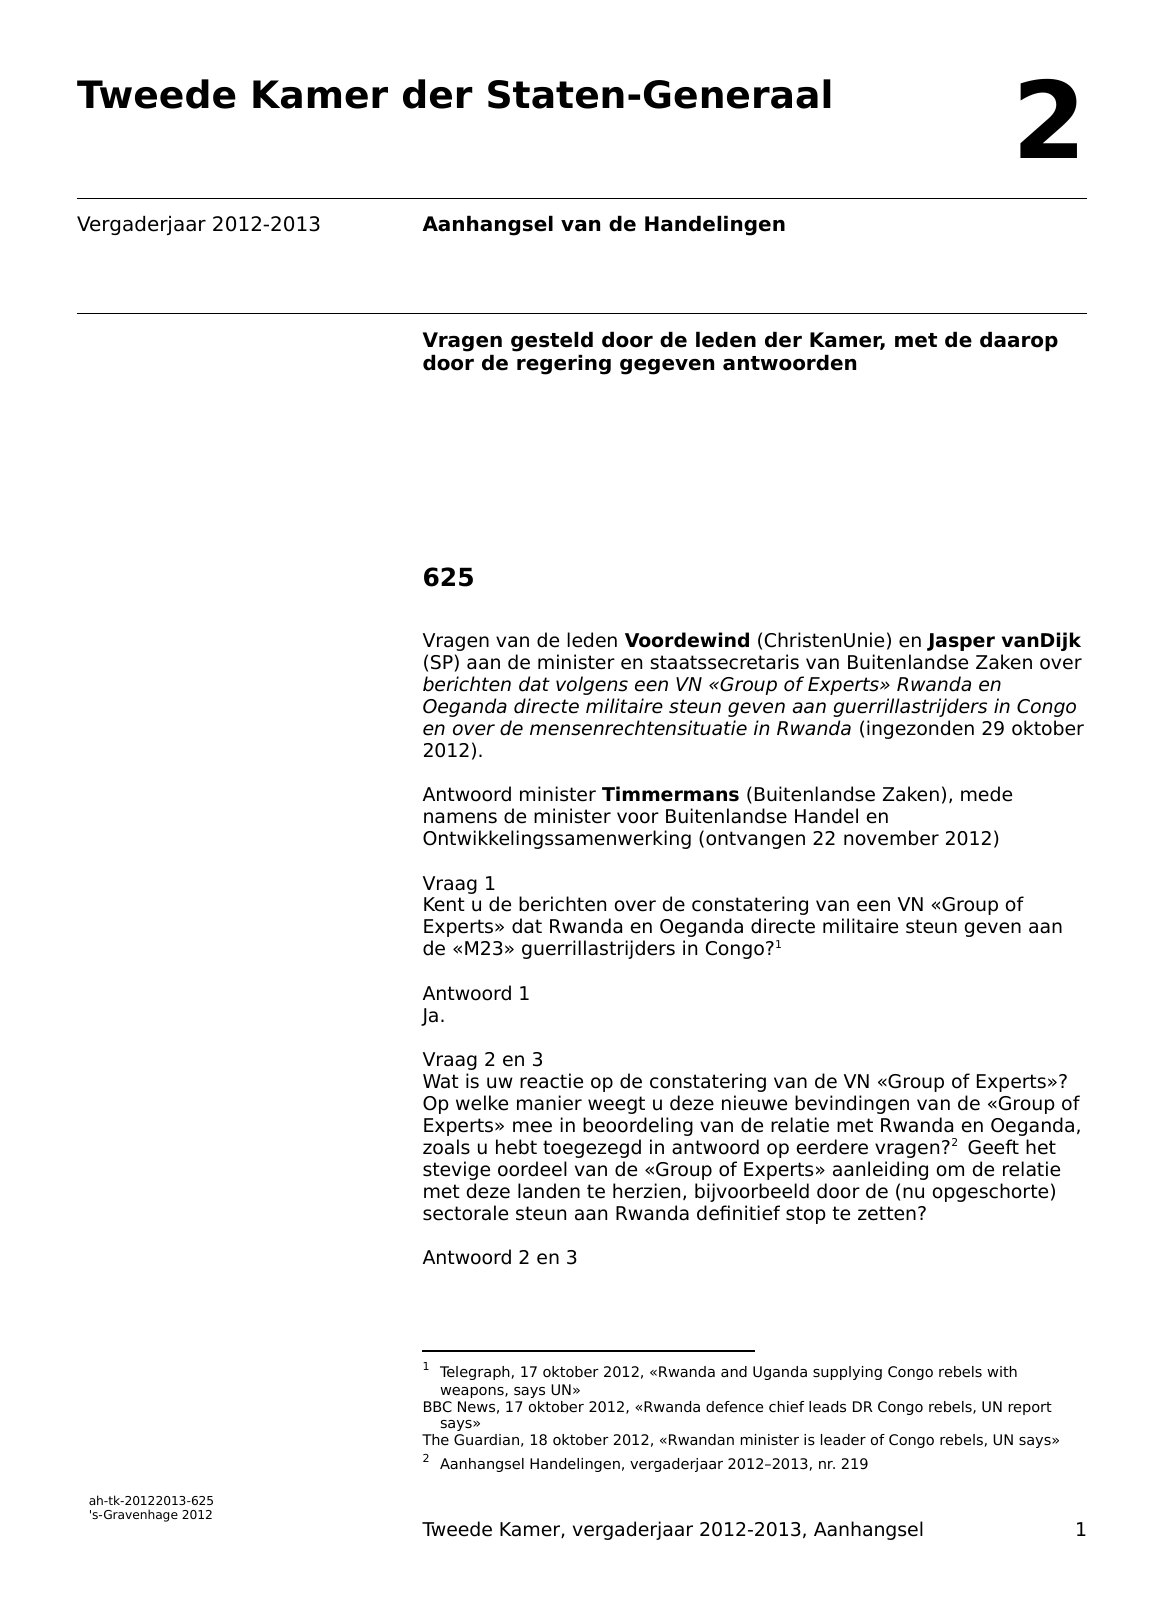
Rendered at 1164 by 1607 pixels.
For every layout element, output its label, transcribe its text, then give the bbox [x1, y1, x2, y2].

text ah-tk-20122013-625 [88, 1494, 323, 1508]
table_cell Aanhangsel van de Handelingen [422, 199, 1087, 313]
text The Guardian, 18 oktober 2012, «Rwandan minister is leader of Congo rebels, UN says» [422, 1432, 1087, 1449]
table_header Tweede Kamer der Staten-Generaal [77, 59, 886, 198]
text 625 [422, 563, 1087, 592]
text Vragen van de leden Voordewind (ChristenUnie) en Jasper vanDijk (SP) aan de minister en staatssecretaris van Buitenlandse Zaken over berichten dat volgens een VN «Group of Experts» Rwanda en Oeganda directe militaire steun geven aan guerrillastrijders in Congo en over de mensenrechtensituatie in Rwanda (ingezonden 29 oktober 2012). [422, 630, 1087, 762]
text Op welke manier weegt u deze nieuwe bevindingen van de «Group of Experts» mee in beoordeling van de relatie met Rwanda en Oeganda, zoals u hebt toegezegd in antwoord op eerdere vragen? Geeft het stevige oordeel van de «Group of Experts» aanleiding om de relatie met deze landen te herzien, bijvoorbeeld door de (nu opgeschorte) sectorale steun aan Rwanda definitief stop te zetten? [422, 1093, 1087, 1224]
text Antwoord 2 en 3 [422, 1247, 1087, 1269]
table_cell Vragen gesteld door de leden der Kamer, met de daarop door de regering gegeven antwoorden [422, 314, 1087, 375]
text 's-Gravenhage 2012 [88, 1508, 323, 1522]
text Antwoord 1 [422, 982, 1087, 1004]
text Antwoord minister Timmermans (Buitenlandse Zaken), mede namens de minister voor Buitenlandse Handel en Ontwikkelingssamenwerking (ontvangen 22 november 2012) [422, 784, 1087, 850]
text Ja. [422, 1004, 1087, 1026]
text BBC News, 17 oktober 2012, «Rwanda defence chief leads DR Congo rebels, UN report says» [422, 1399, 1087, 1432]
text Wat is uw reactie op de constatering van de VN «Group of Experts»? [422, 1071, 1087, 1093]
table_cell Vergaderjaar 2012-2013 [77, 199, 422, 313]
table_header 2 [886, 59, 1087, 198]
text Vraag 2 en 3 [422, 1049, 1087, 1071]
text Kent u de berichten over de constatering van een VN «Group of Experts» dat Rwanda en Oeganda directe militaire steun geven aan de «M23» guerrillastrijders in Congo? [422, 894, 1087, 960]
text Aanhangsel Handelingen, vergaderjaar 2012–2013, nr. 219 [422, 1452, 1087, 1474]
text Telegraph, 17 oktober 2012, «Rwanda and Uganda supplying Congo rebels with weapons, says UN» [422, 1360, 1087, 1399]
text Vraag 1 [422, 872, 1087, 894]
table_cell [77, 314, 422, 375]
